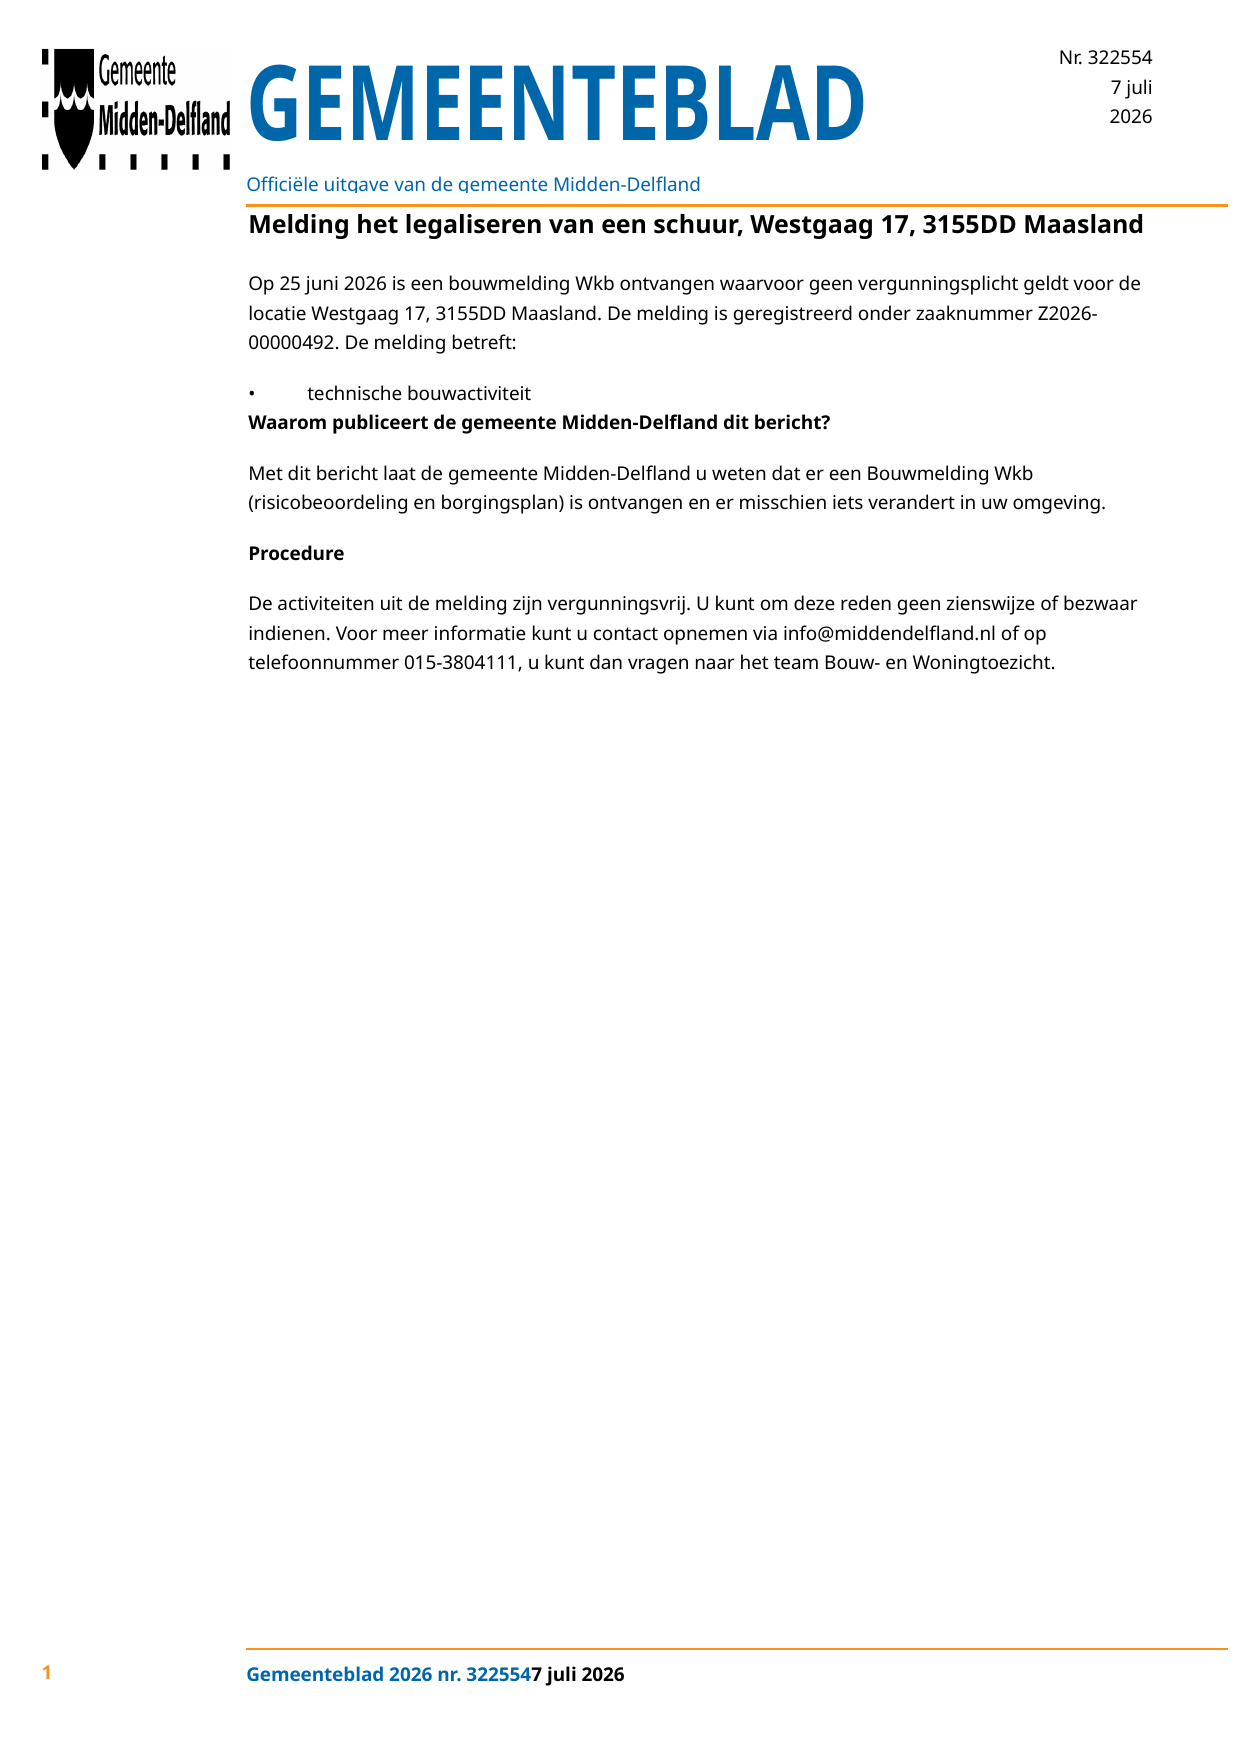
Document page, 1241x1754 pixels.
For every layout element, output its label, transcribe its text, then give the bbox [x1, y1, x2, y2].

text Op 25 juni 2026 is een bouwmelding Wkb ontvangen waarvoor geen vergunningsplicht geldt voor de locatie Westgaag 17, 3155DD Maasland. De melding is geregistreerd onder zaaknummer Z2026-00000492. De melding betreft: [248, 270, 1152, 355]
text De activiteiten uit de melding zijn vergunningsvrij. U kunt om deze reden geen zienswijze of bezwaar indienen. Voor meer informatie kunt u contact opnemen via info@middendelfland.nl of op telefoonnummer 015-3804111, u kunt dan vragen naar het team Bouw- en Woningtoezicht. [248, 590, 1152, 675]
text Met dit bericht laat de gemeente Midden-Delfland u weten dat er een Bouwmelding Wkb (risicobeoordeling en borgingsplan) is ontvangen en er misschien iets verandert in uw omgeving. [248, 460, 1152, 515]
text Waarom publiceert de gemeente Midden-Delfland dit bericht? [248, 409, 1152, 435]
picture [41, 47, 231, 172]
text Melding het legaliseren van een schuur, Westgaag 17, 3155DD Maasland [248, 207, 1152, 241]
list technische bouwactiviteit [248, 380, 1152, 406]
text Procedure [248, 540, 1152, 566]
